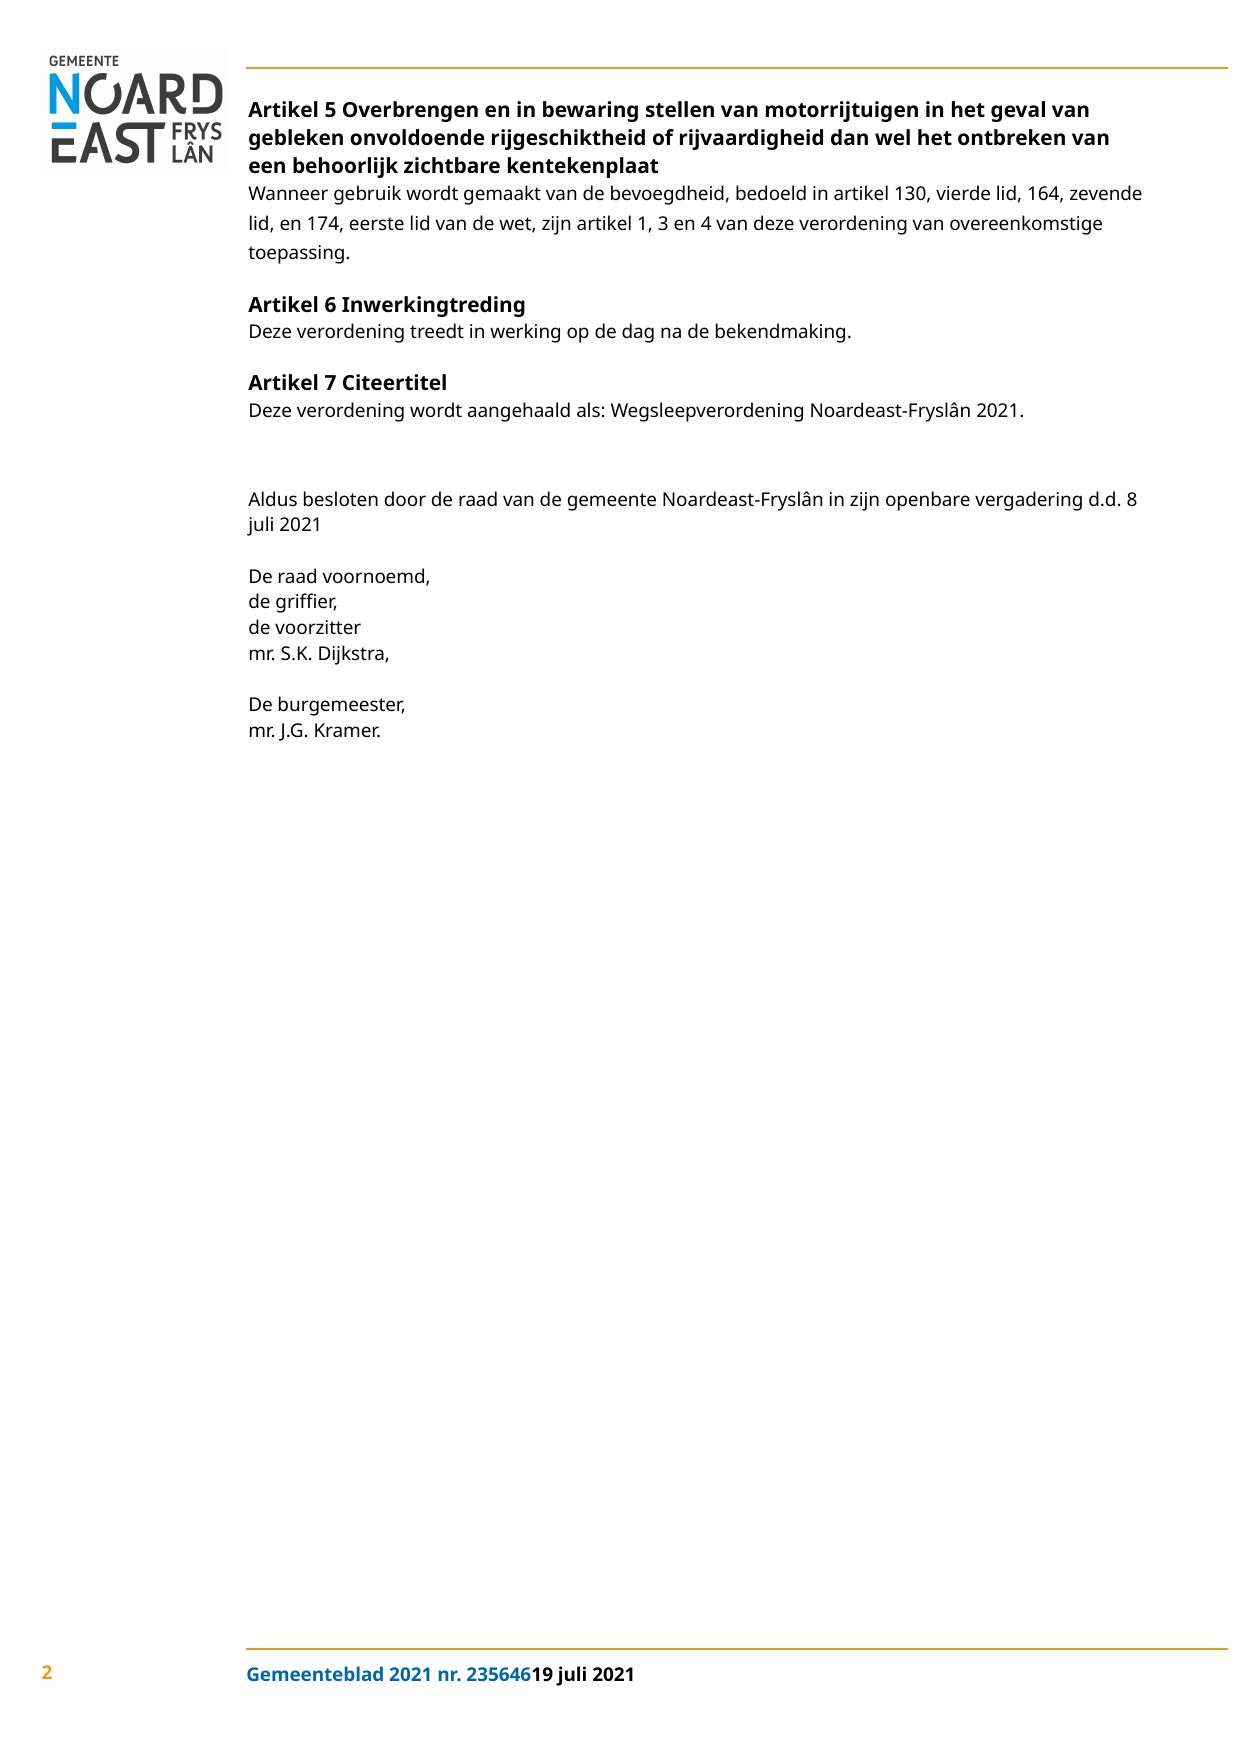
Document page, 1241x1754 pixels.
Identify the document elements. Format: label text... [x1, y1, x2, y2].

text lid, en 174, eerste lid van de wet, zijn artikel 1, 3 en 4 van deze verordening van overeenkomstige toepassing. [248, 210, 1152, 265]
text de voorzitter [248, 614, 1152, 640]
text de griffier, [248, 589, 1152, 614]
text Deze verordening wordt aangehaald als: Wegsleepverordening Noardeast-Fryslân 2021. [248, 397, 1152, 423]
text Artikel 7 Citeertitel [248, 368, 1152, 397]
text De burgemeester, [248, 692, 1152, 717]
text mr. J.G. Kramer. [248, 717, 1152, 743]
text mr. S.K. Dijkstra, [248, 640, 1152, 666]
text Wanneer gebruik wordt gemaakt van de bevoegdheid, bedoeld in artikel 130, vierde lid, 164, zevende [248, 180, 1152, 206]
text Artikel 6 Inwerkingtreding [248, 290, 1152, 318]
text Artikel 5 Overbrengen en in bewaring stellen van motorrijtuigen in het geval van gebleken onvoldoende rijgeschiktheid of rijvaardigheid dan wel het ontbreken van een behoorlijk zichtbare kentekenplaat [248, 95, 1152, 180]
text Deze verordening treedt in werking op de dag na de bekendmaking. [248, 318, 1152, 344]
text De raad voornoemd, [248, 563, 1152, 589]
text Aldus besloten door de raad van de gemeente Noardeast-Fryslân in zijn openbare vergadering d.d. 8 juli 2021 [248, 486, 1152, 537]
picture [41, 47, 231, 172]
